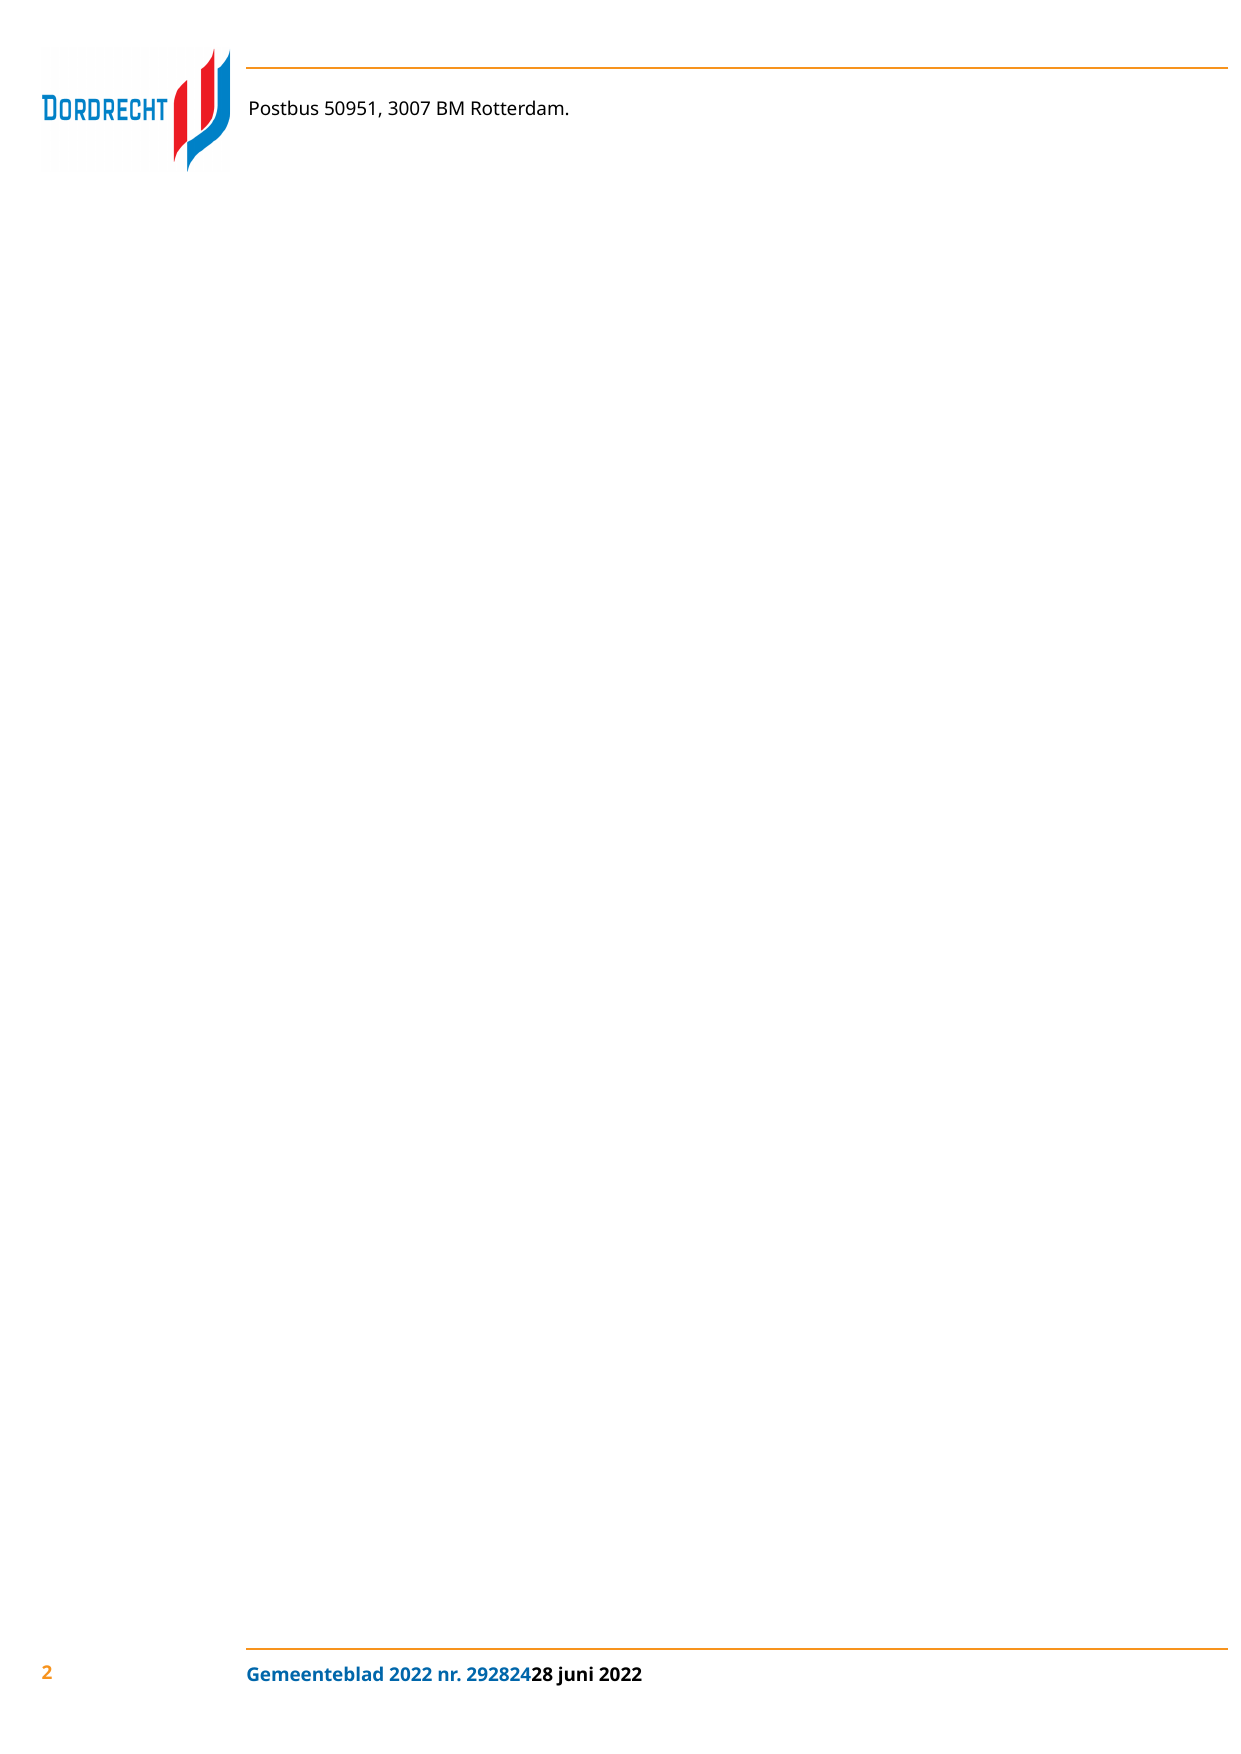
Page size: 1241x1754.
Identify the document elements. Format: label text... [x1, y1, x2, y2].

text Postbus 50951, 3007 BM Rotterdam. [248, 95, 1152, 121]
picture [41, 47, 231, 172]
